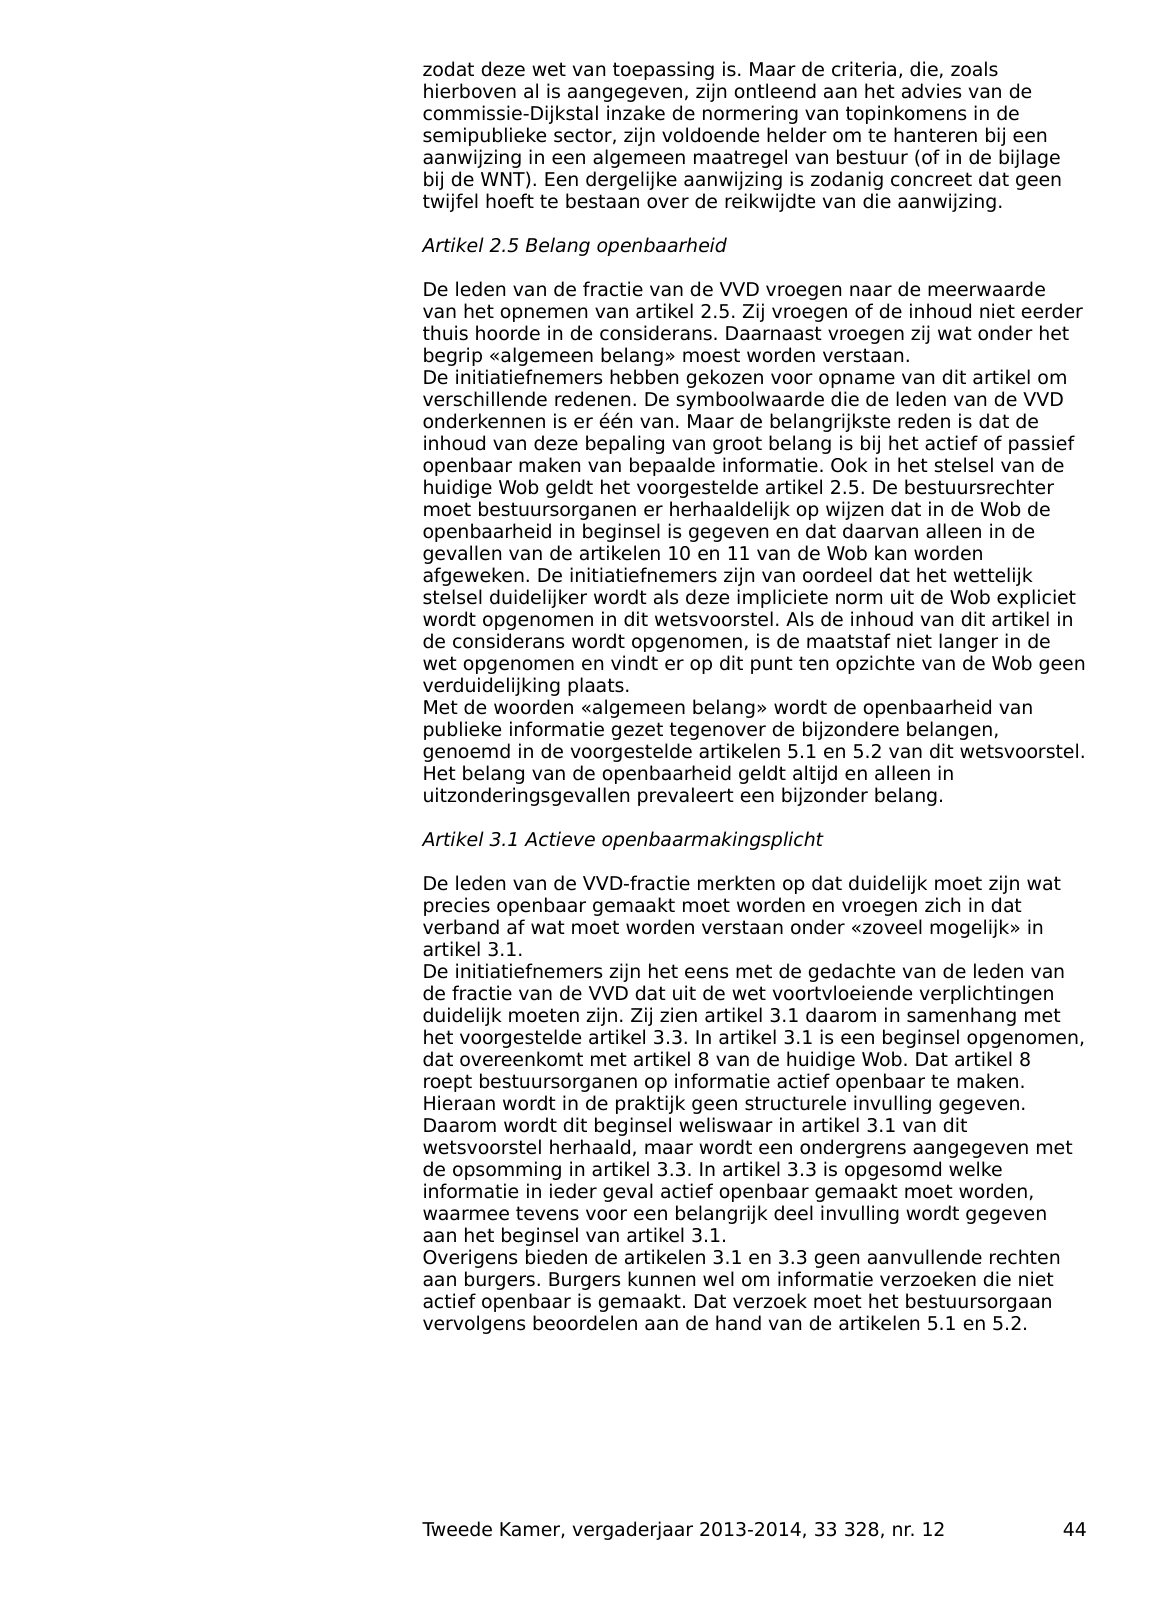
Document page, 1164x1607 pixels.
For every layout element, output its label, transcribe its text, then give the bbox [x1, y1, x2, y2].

text De initiatiefnemers hebben gekozen voor opname van dit artikel om verschillende redenen. De symboolwaarde die de leden van de VVD onderkennen is er één van. Maar de belangrijkste reden is dat de inhoud van deze bepaling van groot belang is bij het actief of passief openbaar maken van bepaalde informatie. Ook in het stelsel van de huidige Wob geldt het voorgestelde artikel 2.5. De bestuursrechter moet bestuursorganen er herhaaldelijk op wijzen dat in de Wob de openbaarheid in beginsel is gegeven en dat daarvan alleen in de gevallen van de artikelen 10 en 11 van de Wob kan worden afgeweken. De initiatiefnemers zijn van oordeel dat het wettelijk stelsel duidelijker wordt als deze impliciete norm uit de Wob expliciet wordt opgenomen in dit wetsvoorstel. Als de inhoud van dit artikel in de considerans wordt opgenomen, is de maatstaf niet langer in de wet opgenomen en vindt er op dit punt ten opzichte van de Wob geen verduidelijking plaats. [422, 367, 1087, 697]
text De leden van de fractie van de VVD vroegen naar de meerwaarde van het opnemen van artikel 2.5. Zij vroegen of de inhoud niet eerder thuis hoorde in de considerans. Daarnaast vroegen zij wat onder het begrip «algemeen belang» moest worden verstaan. [422, 279, 1087, 367]
text Overigens bieden de artikelen 3.1 en 3.3 geen aanvullende rechten aan burgers. Burgers kunnen wel om informatie verzoeken die niet actief openbaar is gemaakt. Dat verzoek moet het bestuursorgaan vervolgens beoordelen aan de hand van de artikelen 5.1 en 5.2. [422, 1247, 1087, 1335]
subtitle Artikel 3.1 Actieve openbaarmakingsplicht [422, 829, 1087, 851]
text De initiatiefnemers zijn het eens met de gedachte van de leden van de fractie van de VVD dat uit de wet voortvloeiende verplichtingen duidelijk moeten zijn. Zij zien artikel 3.1 daarom in samenhang met het voorgestelde artikel 3.3. In artikel 3.1 is een beginsel opgenomen, dat overeenkomt met artikel 8 van de huidige Wob. Dat artikel 8 roept bestuursorganen op informatie actief openbaar te maken. Hieraan wordt in de praktijk geen structurele invulling gegeven. Daarom wordt dit beginsel weliswaar in artikel 3.1 van dit wetsvoorstel herhaald, maar wordt een ondergrens aangegeven met de opsomming in artikel 3.3. In artikel 3.3 is opgesomd welke informatie in ieder geval actief openbaar gemaakt moet worden, waarmee tevens voor een belangrijk deel invulling wordt gegeven aan het beginsel van artikel 3.1. [422, 961, 1087, 1247]
text De leden van de VVD-fractie merkten op dat duidelijk moet zijn wat precies openbaar gemaakt moet worden en vroegen zich in dat verband af wat moet worden verstaan onder «zoveel mogelijk» in artikel 3.1. [422, 873, 1087, 961]
subtitle Artikel 2.5 Belang openbaarheid [422, 235, 1087, 257]
text zodat deze wet van toepassing is. Maar de criteria, die, zoals hierboven al is aangegeven, zijn ontleend aan het advies van de commissie-Dijkstal inzake de normering van topinkomens in de semipublieke sector, zijn voldoende helder om te hanteren bij een aanwijzing in een algemeen maatregel van bestuur (of in de bijlage bij de WNT). Een dergelijke aanwijzing is zodanig concreet dat geen twijfel hoeft te bestaan over de reikwijdte van die aanwijzing. [422, 59, 1087, 213]
text Met de woorden «algemeen belang» wordt de openbaarheid van publieke informatie gezet tegenover de bijzondere belangen, genoemd in de voorgestelde artikelen 5.1 en 5.2 van dit wetsvoorstel. Het belang van de openbaarheid geldt altijd en alleen in uitzonderingsgevallen prevaleert een bijzonder belang. [422, 697, 1087, 807]
